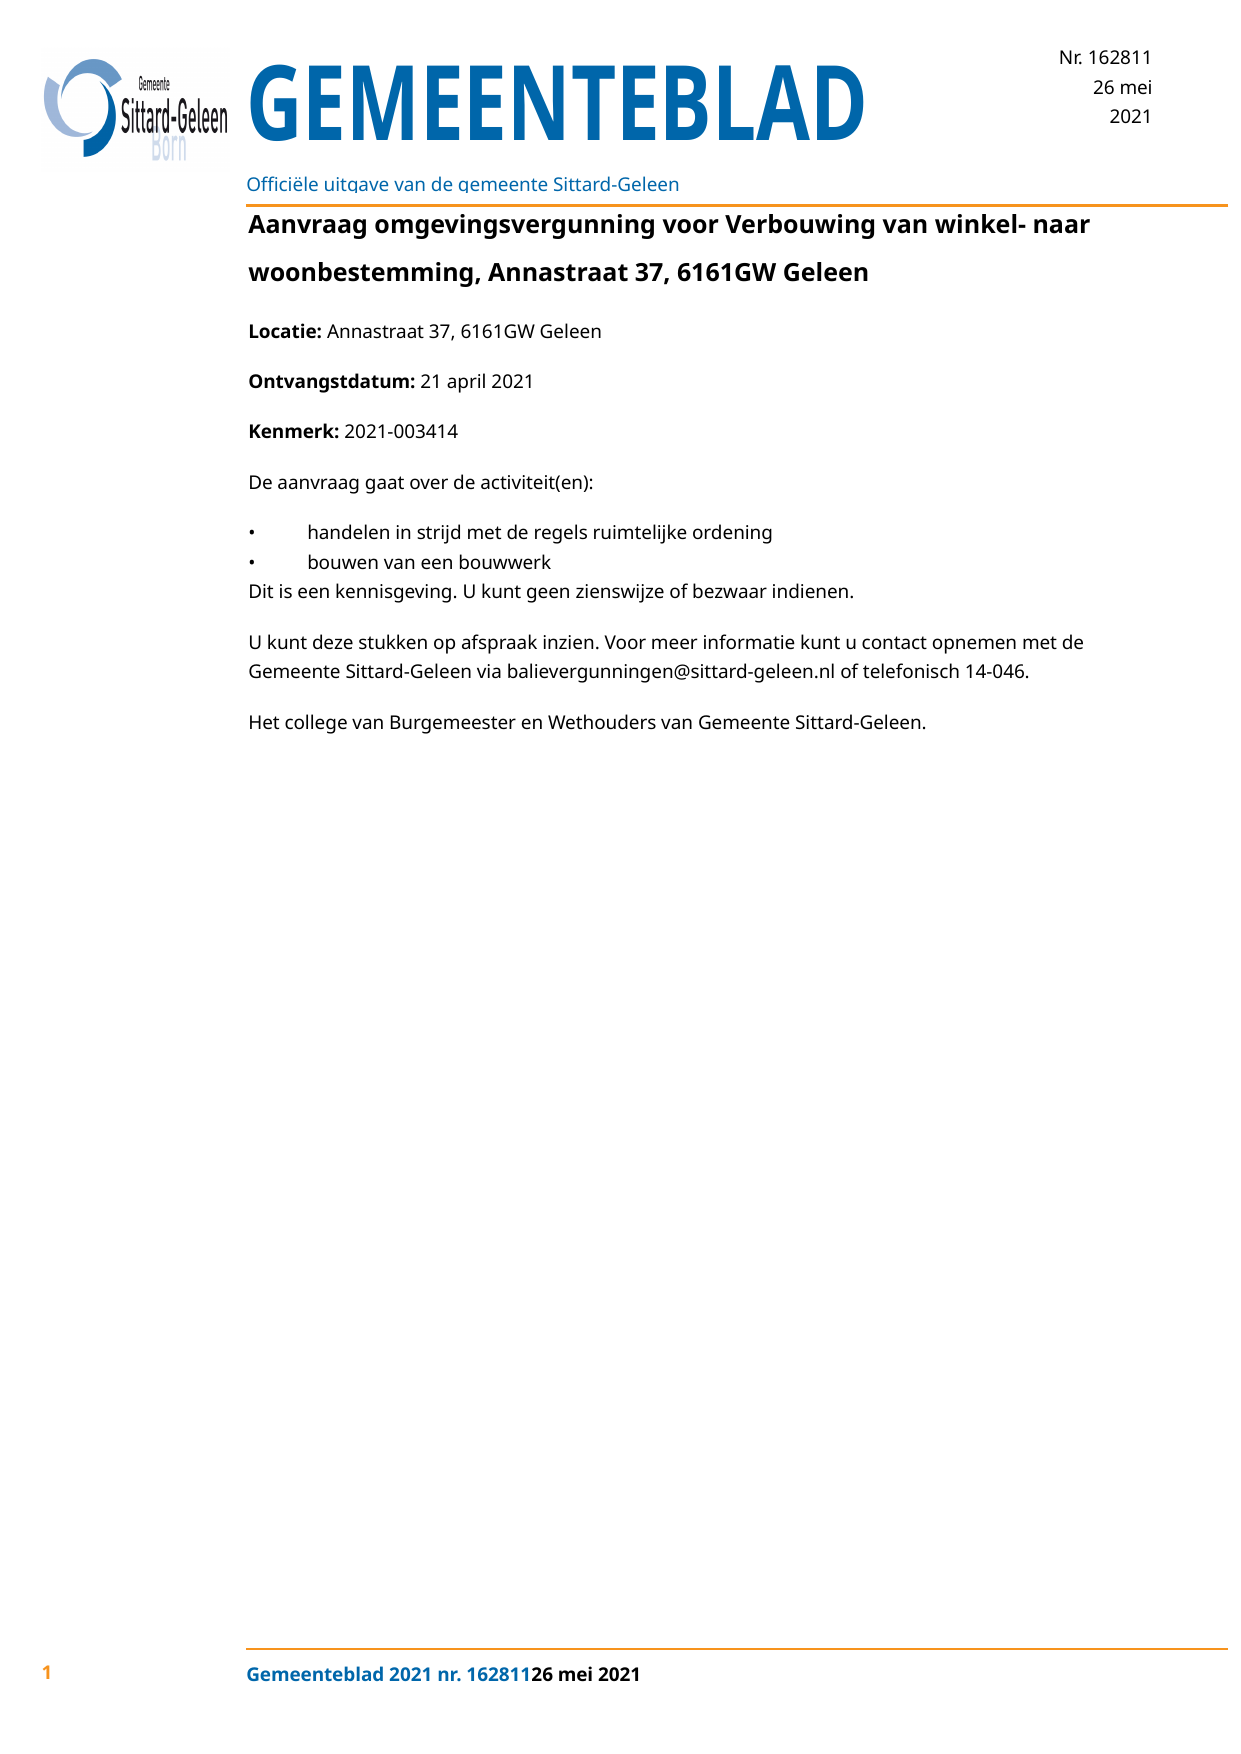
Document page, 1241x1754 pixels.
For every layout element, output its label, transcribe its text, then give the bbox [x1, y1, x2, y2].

text Aanvraag omgevingsvergunning voor Verbouwing van winkel- naar woonbestemming, Annastraat 37, 6161GW Geleen [248, 207, 1152, 288]
text Dit is een kennisgeving. U kunt geen zienswijze of bezwaar indienen. [248, 579, 1152, 604]
text Ontvangstdatum: 21 april 2021 [248, 368, 1152, 394]
text Het college van Burgemeester en Wethouders van Gemeente Sittard-Geleen. [248, 709, 1152, 735]
list handelen in strijd met de regels ruimtelijke ordening [248, 519, 1152, 545]
text U kunt deze stukken op afspraak inzien. Voor meer informatie kunt u contact opnemen met de Gemeente Sittard-Geleen via balievergunningen@sittard-geleen.nl of telefonisch 14-046. [248, 629, 1152, 684]
picture [41, 47, 231, 172]
list bouwen van een bouwwerk [248, 549, 1152, 575]
text De aanvraag gaat over de activiteit(en): [248, 469, 1152, 495]
text Kenmerk: 2021-003414 [248, 419, 1152, 444]
text Locatie: Annastraat 37, 6161GW Geleen [248, 318, 1152, 344]
